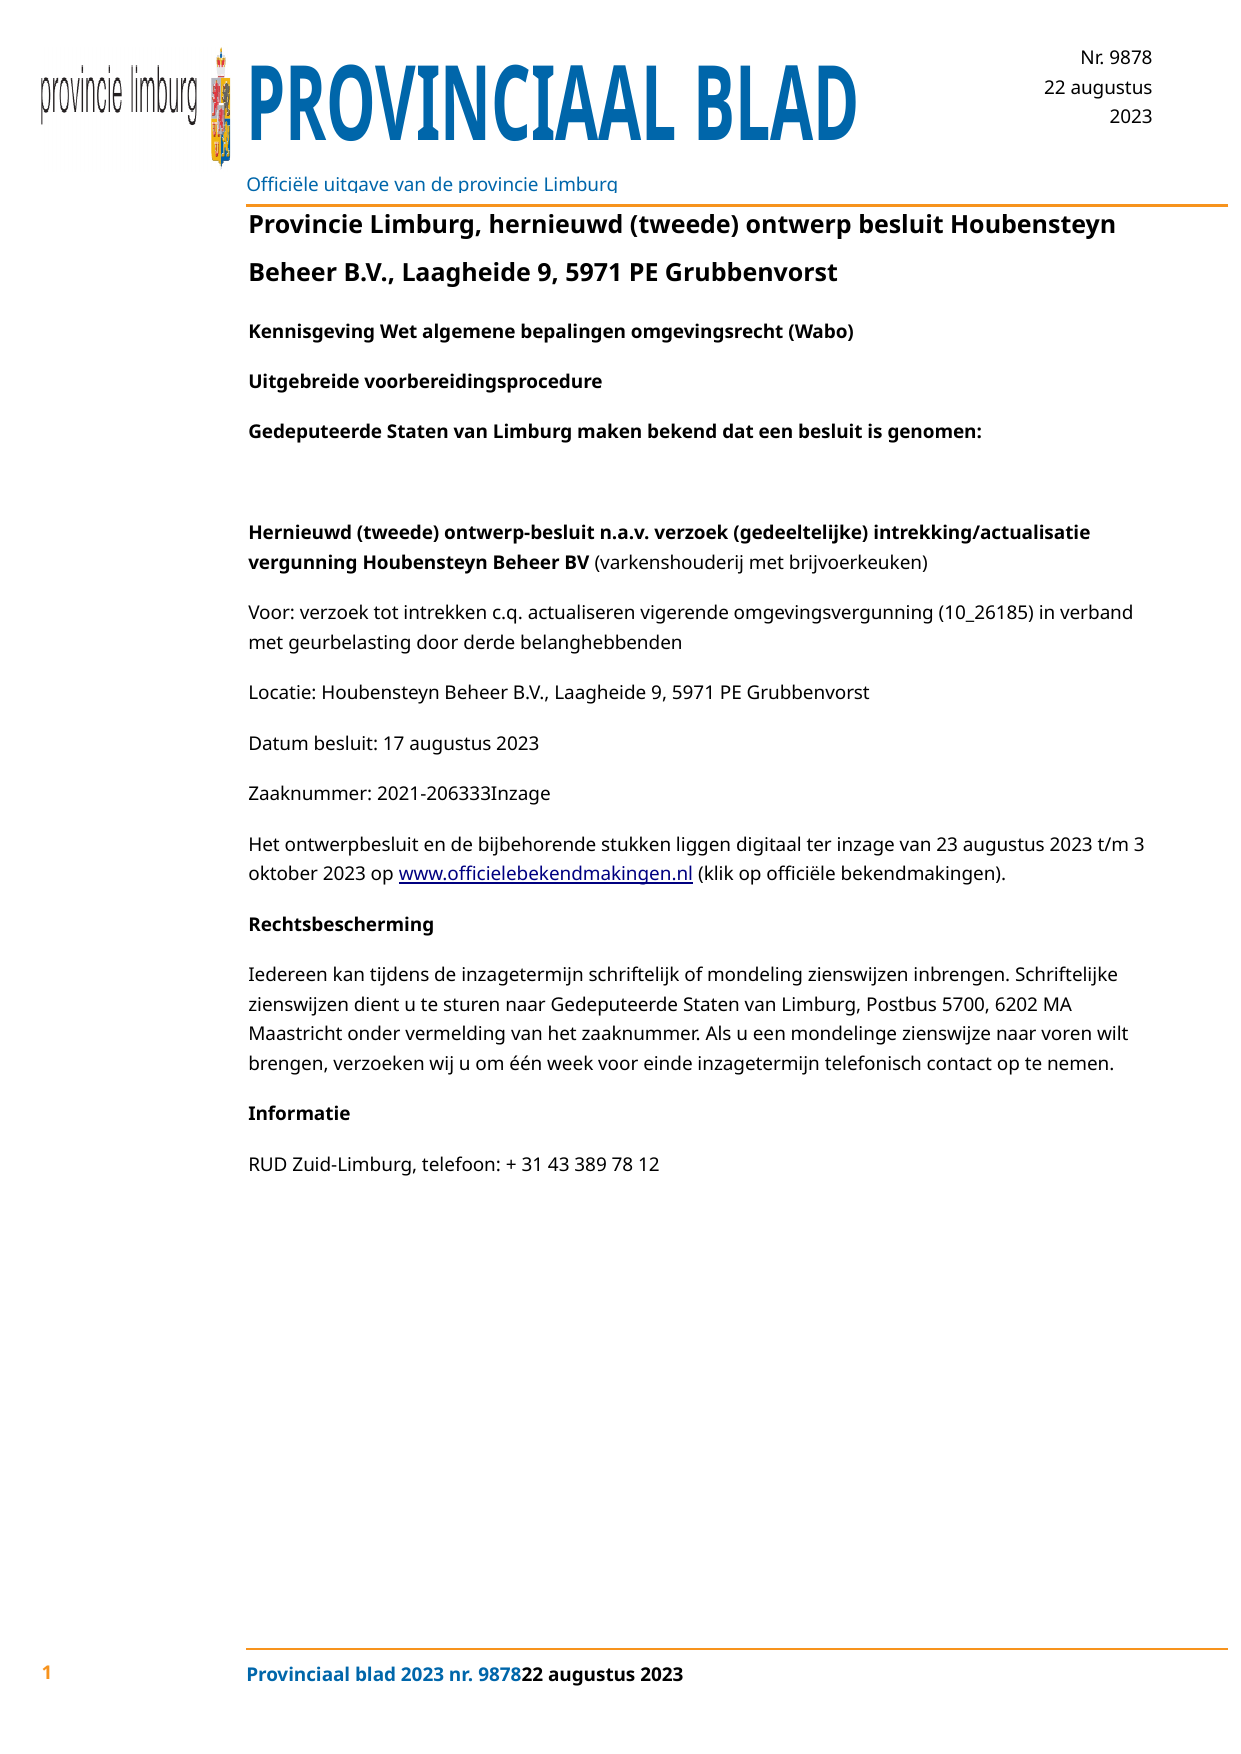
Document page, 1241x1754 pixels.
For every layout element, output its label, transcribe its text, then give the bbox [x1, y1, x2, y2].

text Kennisgeving Wet algemene bepalingen omgevingsrecht (Wabo) [248, 318, 1152, 344]
text Locatie: Houbensteyn Beheer B.V., Laagheide 9, 5971 PE Grubbenvorst [248, 679, 1152, 705]
text Informatie [248, 1100, 1152, 1126]
text Iedereen kan tijdens de inzagetermijn schriftelijk of mondeling zienswijzen inbrengen. Schriftelijke zienswijzen dient u te sturen naar Gedeputeerde Staten van Limburg, Postbus 5700, 6202 MA Maastricht onder vermelding van het zaaknummer. Als u een mondelinge zienswijze naar voren wilt brengen, verzoeken wij u om één week voor einde inzagetermijn telefonisch contact op te nemen. [248, 961, 1152, 1076]
text Gedeputeerde Staten van Limburg maken bekend dat een besluit is genomen: [248, 419, 1152, 444]
text Uitgebreide voorbereidingsprocedure [248, 368, 1152, 394]
text Datum besluit: 17 augustus 2023 [248, 730, 1152, 756]
text Zaaknummer: 2021-206333Inzage [248, 780, 1152, 806]
text Hernieuwd (tweede) ontwerp-besluit n.a.v. verzoek (gedeeltelijke) intrekking/actualisatie vergunning Houbensteyn Beheer BV (varkenshouderij met brijvoerkeuken) [248, 519, 1152, 575]
text Voor: verzoek tot intrekken c.q. actualiseren vigerende omgevingsvergunning (10_26185) in verband met geurbelasting door derde belanghebbenden [248, 599, 1152, 655]
text Het ontwerpbesluit en de bijbehorende stukken liggen digitaal ter inzage van 23 augustus 2023 t/m 3 oktober 2023 op www.officielebekendmakingen.nl (klik op officiële bekendmakingen). [248, 831, 1152, 886]
text Rechtsbescherming [248, 911, 1152, 937]
text RUD Zuid-Limburg, telefoon: + 31 43 389 78 12 [248, 1151, 1152, 1177]
picture [41, 47, 231, 172]
text Provincie Limburg, hernieuwd (tweede) ontwerp besluit Houbensteyn Beheer B.V., Laagheide 9, 5971 PE Grubbenvorst [248, 207, 1152, 288]
